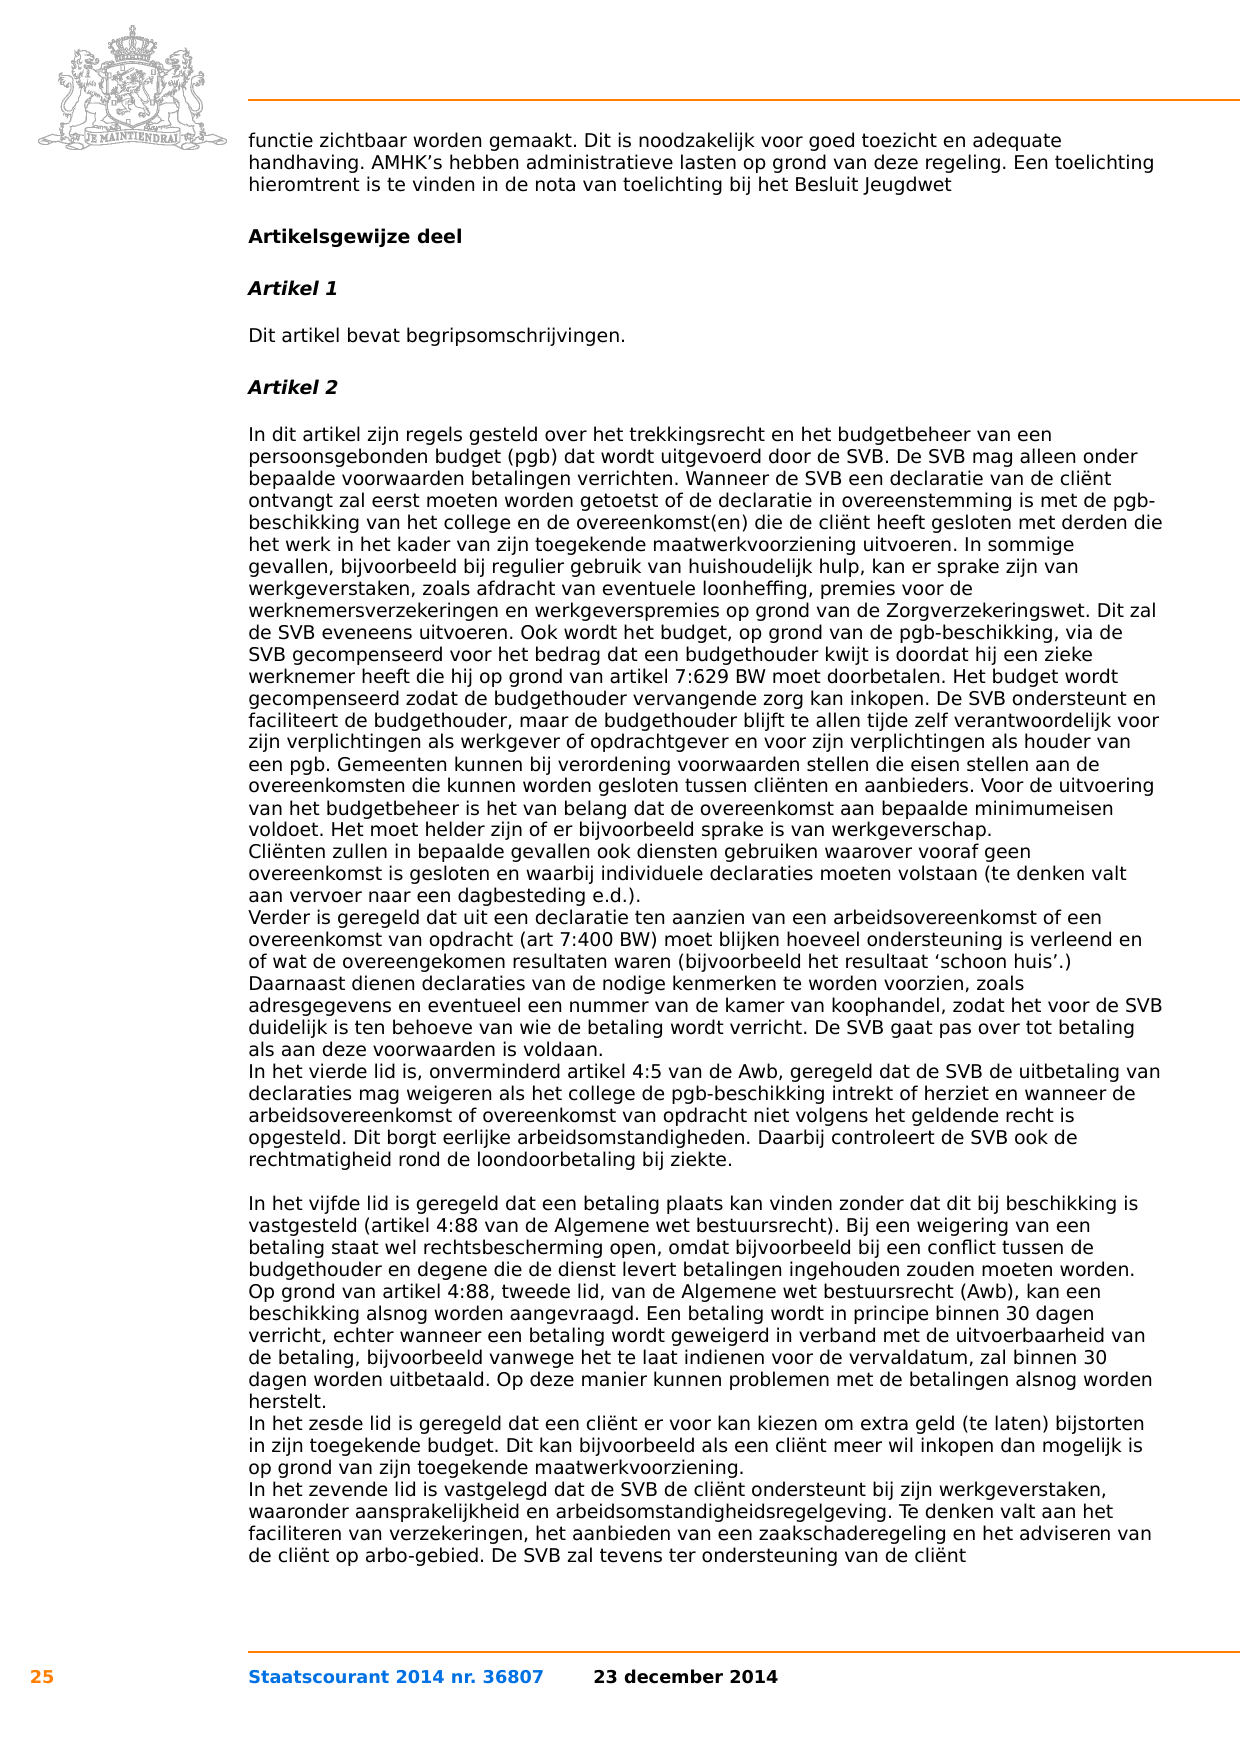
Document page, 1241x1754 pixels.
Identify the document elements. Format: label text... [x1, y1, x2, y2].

picture [38, 25, 227, 150]
text In het vierde lid is, onverminderd artikel 4:5 van de Awb, geregeld dat de SVB de uitbetaling van declaraties mag weigeren als het college de pgb-beschikking intrekt of herziet en wanneer de arbeidsovereenkomst of overeenkomst van opdracht niet volgens het geldende recht is opgesteld. Dit borgt eerlijke arbeidsomstandigheden. Daarbij controleert de SVB ook de rechtmatigheid rond de loondoorbetaling bij ziekte. [248, 1061, 1163, 1171]
text In dit artikel zijn regels gesteld over het trekkingsrecht en het budgetbeheer van een persoonsgebonden budget (pgb) dat wordt uitgevoerd door de SVB. De SVB mag alleen onder bepaalde voorwaarden betalingen verrichten. Wanneer de SVB een declaratie van de cliënt ontvangt zal eerst moeten worden getoetst of de declaratie in overeenstemming is met de pgb-beschikking van het college en de overeenkomst(en) die de cliënt heeft gesloten met derden die het werk in het kader van zijn toegekende maatwerkvoorziening uitvoeren. In sommige gevallen, bijvoorbeeld bij regulier gebruik van huishoudelijk hulp, kan er sprake zijn van werkgeverstaken, zoals afdracht van eventuele loonheffing, premies voor de werknemersverzekeringen en werkgeverspremies op grond van de Zorgverzekeringswet. Dit zal de SVB eveneens uitvoeren. Ook wordt het budget, op grond van de pgb-beschikking, via de SVB gecompenseerd voor het bedrag dat een budgethouder kwijt is doordat hij een zieke werknemer heeft die hij op grond van artikel 7:629 BW moet doorbetalen. Het budget wordt gecompenseerd zodat de budgethouder vervangende zorg kan inkopen. De SVB ondersteunt en faciliteert de budgethouder, maar de budgethouder blijft te allen tijde zelf verantwoordelijk voor zijn verplichtingen als werkgever of opdrachtgever en voor zijn verplichtingen als houder van een pgb. Gemeenten kunnen bij verordening voorwaarden stellen die eisen stellen aan de overeenkomsten die kunnen worden gesloten tussen cliënten en aanbieders. Voor de uitvoering van het budgetbeheer is het van belang dat de overeenkomst aan bepaalde minimumeisen voldoet. Het moet helder zijn of er bijvoorbeeld sprake is van werkgeverschap. [248, 424, 1163, 841]
text Cliënten zullen in bepaalde gevallen ook diensten gebruiken waarover vooraf geen overeenkomst is gesloten en waarbij individuele declaraties moeten volstaan (te denken valt aan vervoer naar een dagbesteding e.d.). [248, 841, 1163, 907]
subtitle Artikelsgewijze deel [248, 226, 1163, 248]
text In het zevende lid is vastgelegd dat de SVB de cliënt ondersteunt bij zijn werkgeverstaken, waaronder aansprakelijkheid en arbeidsomstandigheidsregelgeving. Te denken valt aan het faciliteren van verzekeringen, het aanbieden van een zaakschaderegeling en het adviseren van de cliënt op arbo-gebied. De SVB zal tevens ter ondersteuning van de cliënt [248, 1479, 1163, 1567]
subtitle Artikel 2 [248, 377, 1163, 399]
subtitle Artikel 1 [248, 278, 1163, 300]
text Verder is geregeld dat uit een declaratie ten aanzien van een arbeidsovereenkomst of een overeenkomst van opdracht (art 7:400 BW) moet blijken hoeveel ondersteuning is verleend en of wat de overeengekomen resultaten waren (bijvoorbeeld het resultaat ‘schoon huis’.) Daarnaast dienen declaraties van de nodige kenmerken te worden voorzien, zoals adresgegevens en eventueel een nummer van de kamer van koophandel, zodat het voor de SVB duidelijk is ten behoeve van wie de betaling wordt verricht. De SVB gaat pas over tot betaling als aan deze voorwaarden is voldaan. [248, 907, 1163, 1061]
text In het vijfde lid is geregeld dat een betaling plaats kan vinden zonder dat dit bij beschikking is vastgesteld (artikel 4:88 van de Algemene wet bestuursrecht). Bij een weigering van een betaling staat wel rechtsbescherming open, omdat bijvoorbeeld bij een conflict tussen de budgethouder en degene die de dienst levert betalingen ingehouden zouden moeten worden. Op grond van artikel 4:88, tweede lid, van de Algemene wet bestuursrecht (Awb), kan een beschikking alsnog worden aangevraagd. Een betaling wordt in principe binnen 30 dagen verricht, echter wanneer een betaling wordt geweigerd in verband met de uitvoerbaarheid van de betaling, bijvoorbeeld vanwege het te laat indienen voor de vervaldatum, zal binnen 30 dagen worden uitbetaald. Op deze manier kunnen problemen met de betalingen alsnog worden herstelt. [248, 1193, 1163, 1413]
text Dit artikel bevat begripsomschrijvingen. [248, 325, 1163, 347]
text In het zesde lid is geregeld dat een cliënt er voor kan kiezen om extra geld (te laten) bijstorten in zijn toegekende budget. Dit kan bijvoorbeeld als een cliënt meer wil inkopen dan mogelijk is op grond van zijn toegekende maatwerkvoorziening. [248, 1413, 1163, 1479]
text functie zichtbaar worden gemaakt. Dit is noodzakelijk voor goed toezicht en adequate handhaving. AMHK’s hebben administratieve lasten op grond van deze regeling. Een toelichting hieromtrent is te vinden in de nota van toelichting bij het Besluit Jeugdwet [248, 130, 1163, 196]
